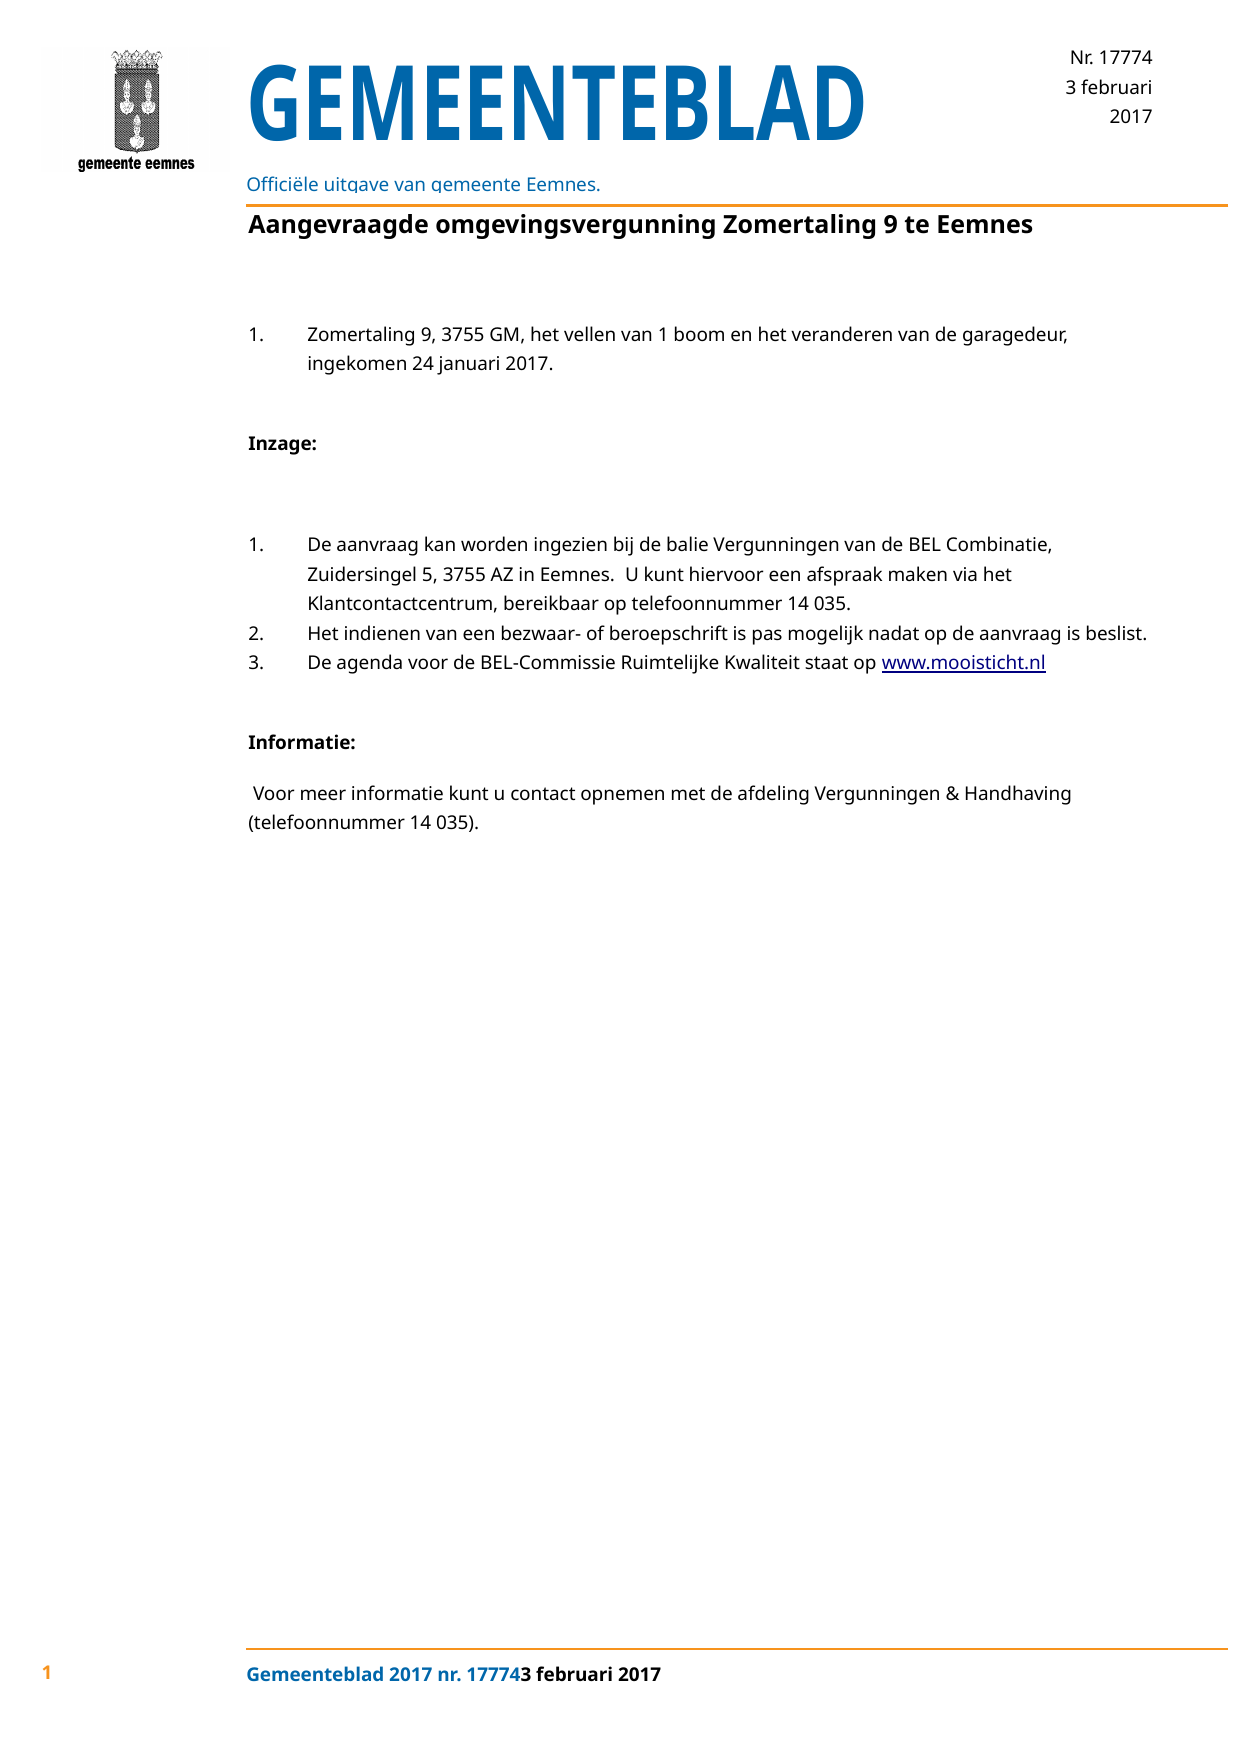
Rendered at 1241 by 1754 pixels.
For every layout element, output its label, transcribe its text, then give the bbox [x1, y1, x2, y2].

text Voor meer informatie kunt u contact opnemen met de afdeling Vergunningen & Handhaving (telefoonnummer 14 035). [248, 780, 1152, 835]
text Informatie: [248, 729, 1152, 755]
text Aangevraagde omgevingsvergunning Zomertaling 9 te Eemnes [248, 207, 1152, 241]
list De aanvraag kan worden ingezien bij de balie Vergunningen van de BEL Combinatie, Zuidersingel 5, 3755 AZ in Eemnes. U kunt hiervoor een afspraak maken via het Klantcontactcentrum, bereikbaar op telefoonnummer 14 035. [248, 531, 1152, 616]
list De agenda voor de BEL-Commissie Ruimtelijke Kwaliteit staat op www.mooisticht.nl [248, 649, 1152, 675]
list Zomertaling 9, 3755 GM, het vellen van 1 boom en het veranderen van de garagedeur, ingekomen 24 januari 2017. [248, 321, 1152, 376]
text Inzage: [248, 430, 1152, 456]
list Het indienen van een bezwaar- of beroepschrift is pas mogelijk nadat op de aanvraag is beslist. [248, 620, 1152, 646]
picture [41, 47, 231, 172]
